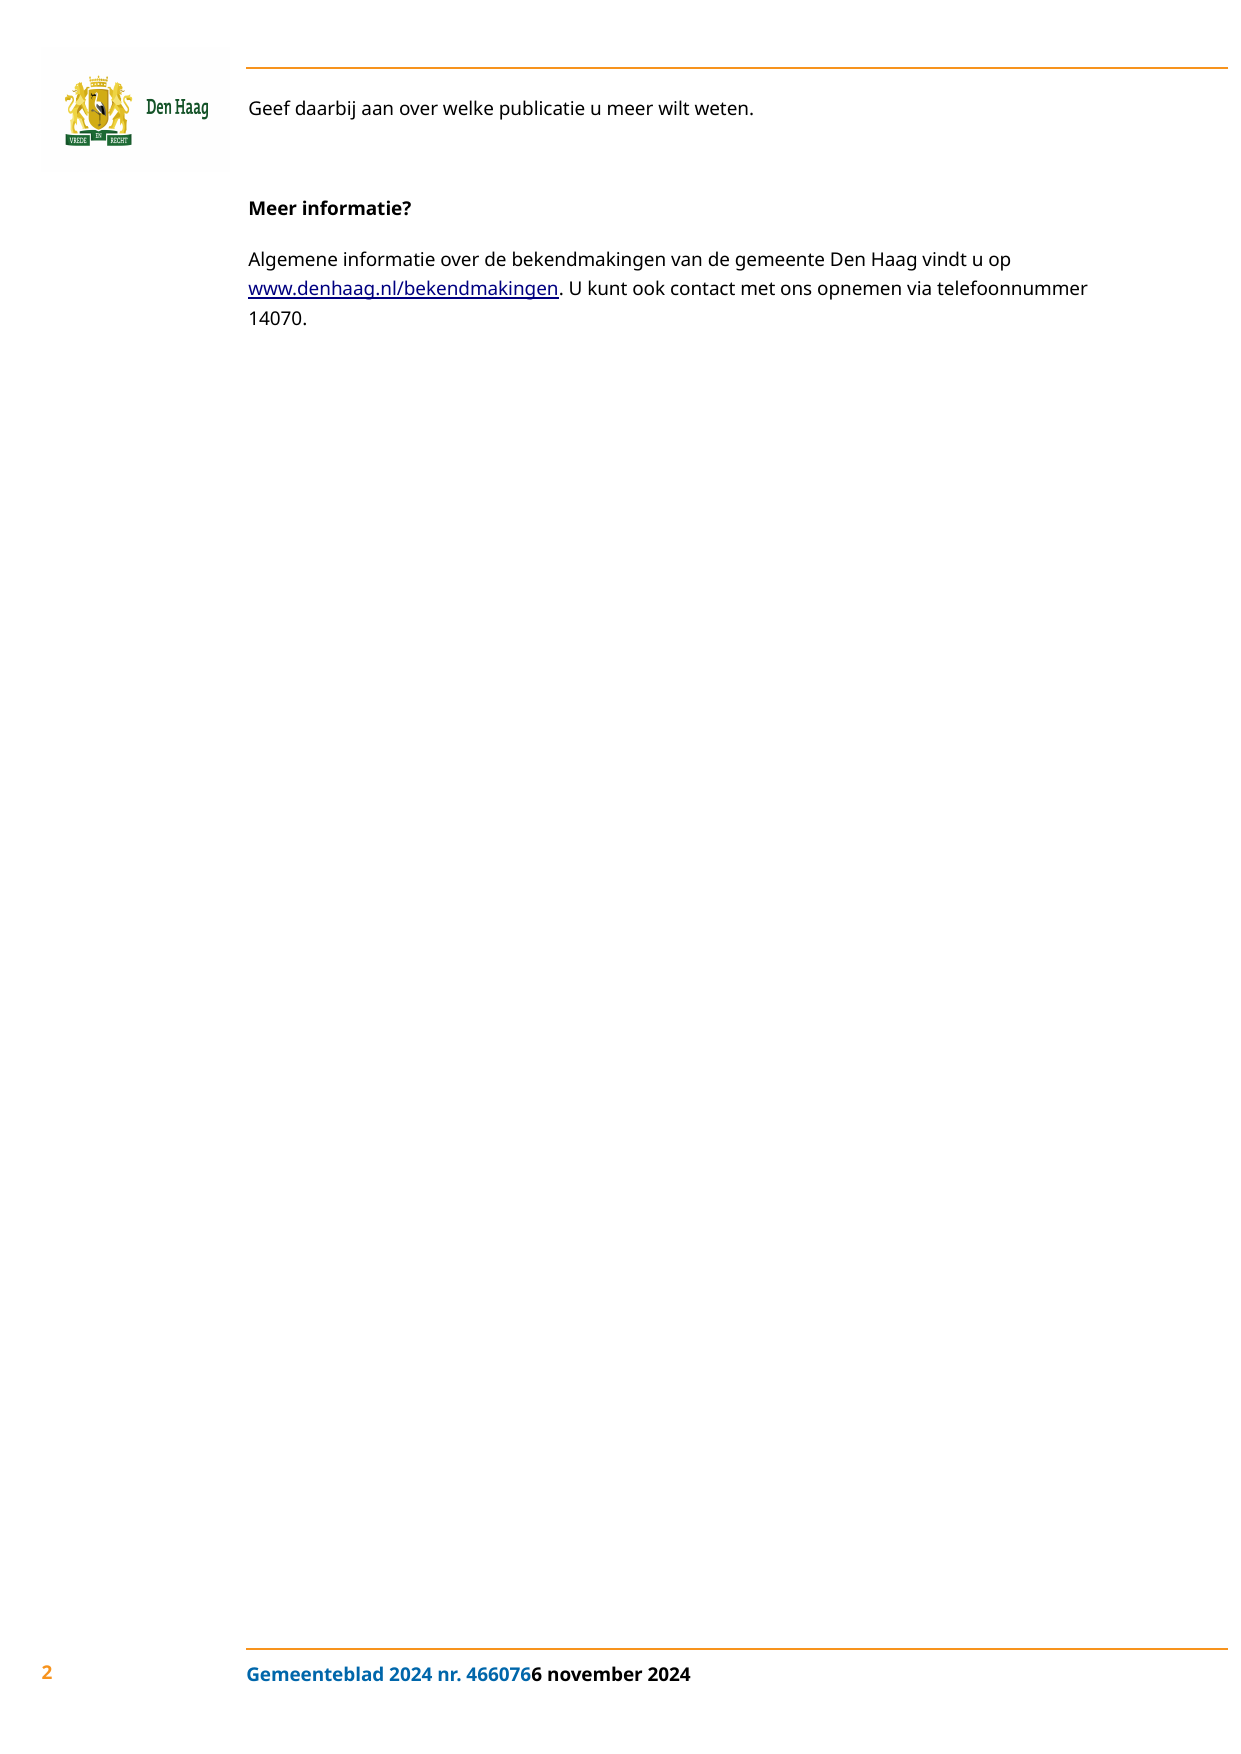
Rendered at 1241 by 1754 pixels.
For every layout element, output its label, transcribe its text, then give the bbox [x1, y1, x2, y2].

picture [41, 47, 231, 172]
text Algemene informatie over de bekendmakingen van de gemeente Den Haag vindt u op www.denhaag.nl/bekendmakingen. U kunt ook contact met ons opnemen via telefoonnummer 14070. [248, 246, 1152, 331]
text Geef daarbij aan over welke publicatie u meer wilt weten. [248, 95, 1152, 121]
text Meer informatie? [248, 196, 1152, 221]
